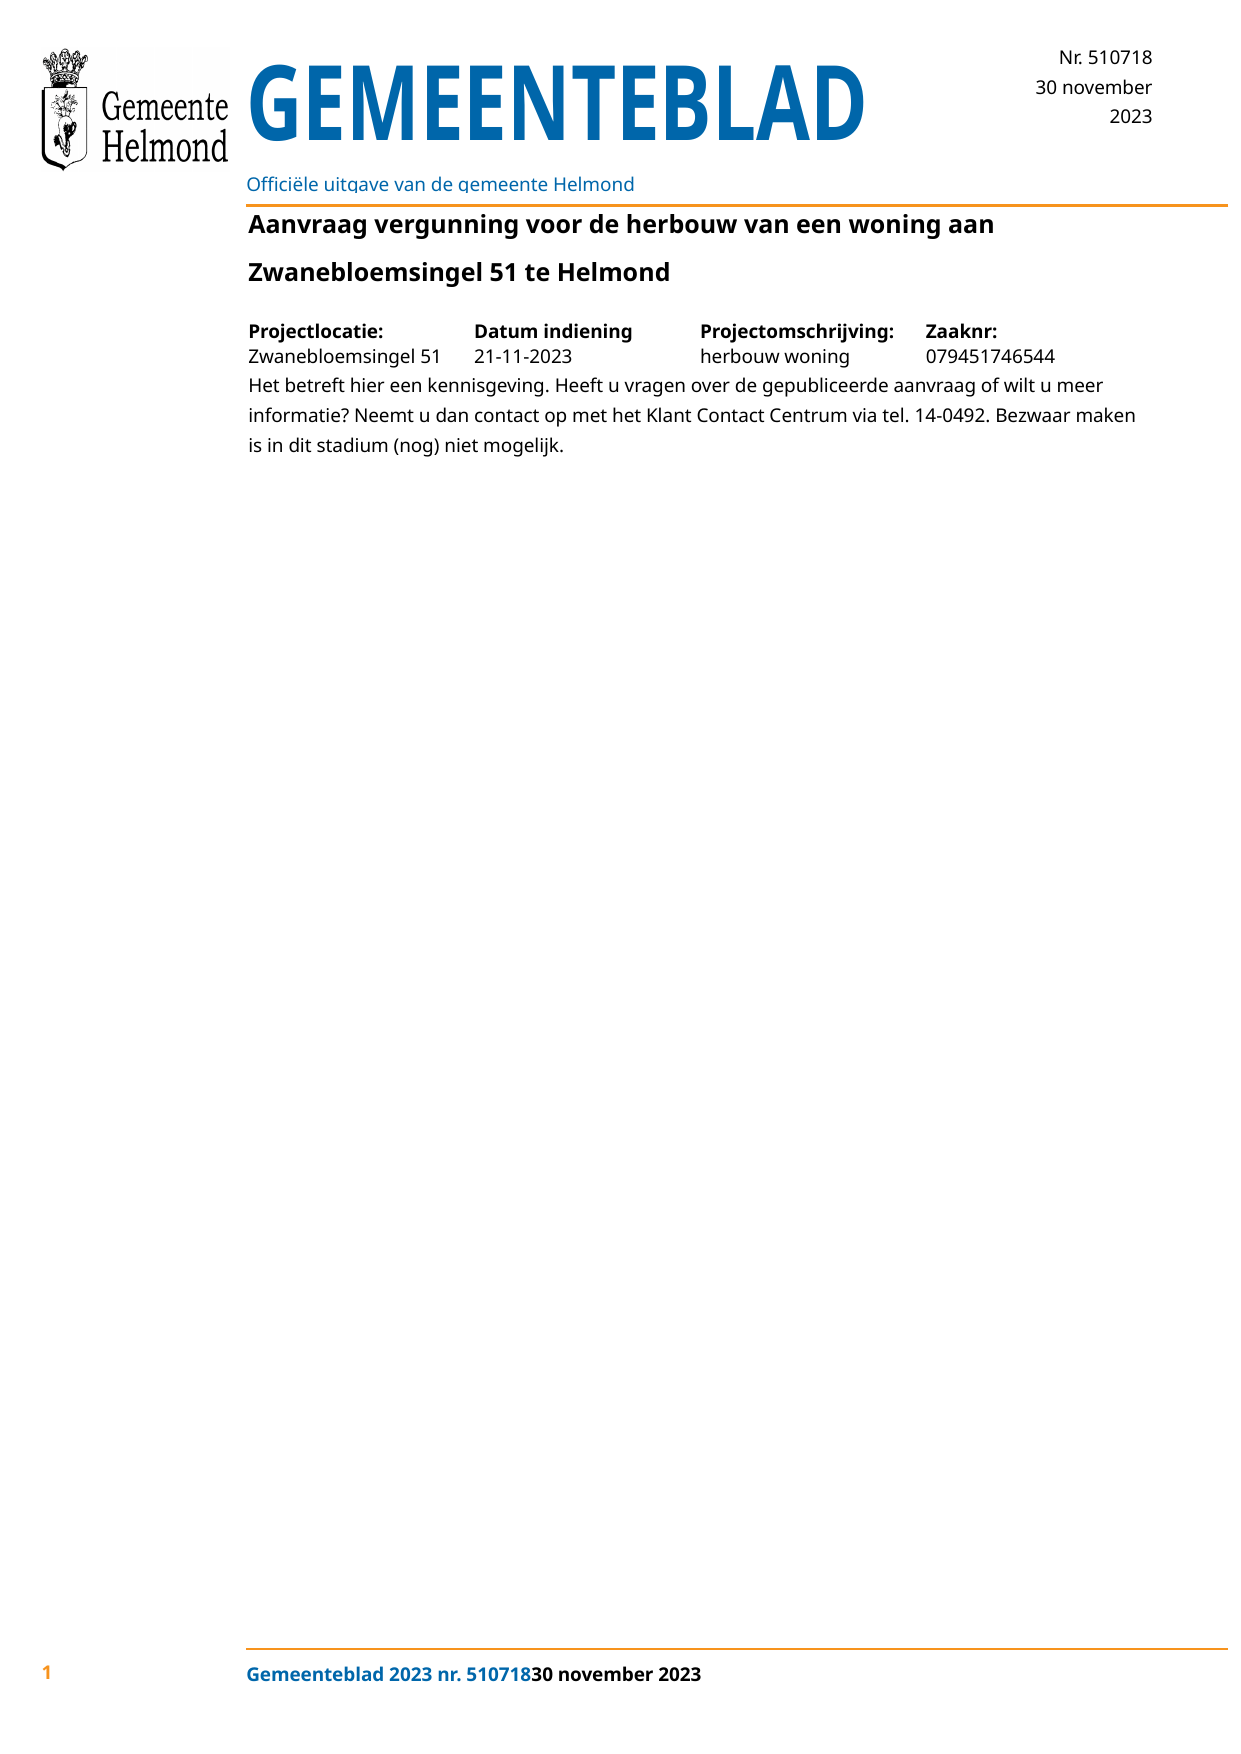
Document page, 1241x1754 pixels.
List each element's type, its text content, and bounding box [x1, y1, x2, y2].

table_cell 079451746544 [926, 344, 1152, 369]
text Aanvraag vergunning voor de herbouw van een woning aan Zwanebloemsingel 51 te Helmond [248, 207, 1152, 288]
table_cell 21-11-2023 [474, 344, 700, 369]
table_header Zaaknr: [926, 318, 1152, 344]
text Het betreft hier een kennisgeving. Heeft u vragen over de gepubliceerde aanvraag of wilt u meer informatie? Neemt u dan contact op met het Klant Contact Centrum via tel. 14-0492. Bezwaar maken is in dit stadium (nog) niet mogelijk. [248, 373, 1152, 458]
picture [41, 47, 231, 172]
table_cell herbouw woning [700, 344, 926, 369]
table_header Projectomschrijving: [700, 318, 926, 344]
table_header Projectlocatie: [248, 318, 474, 344]
table_cell Zwanebloemsingel 51 [248, 344, 474, 369]
table_header Datum indiening [474, 318, 700, 344]
